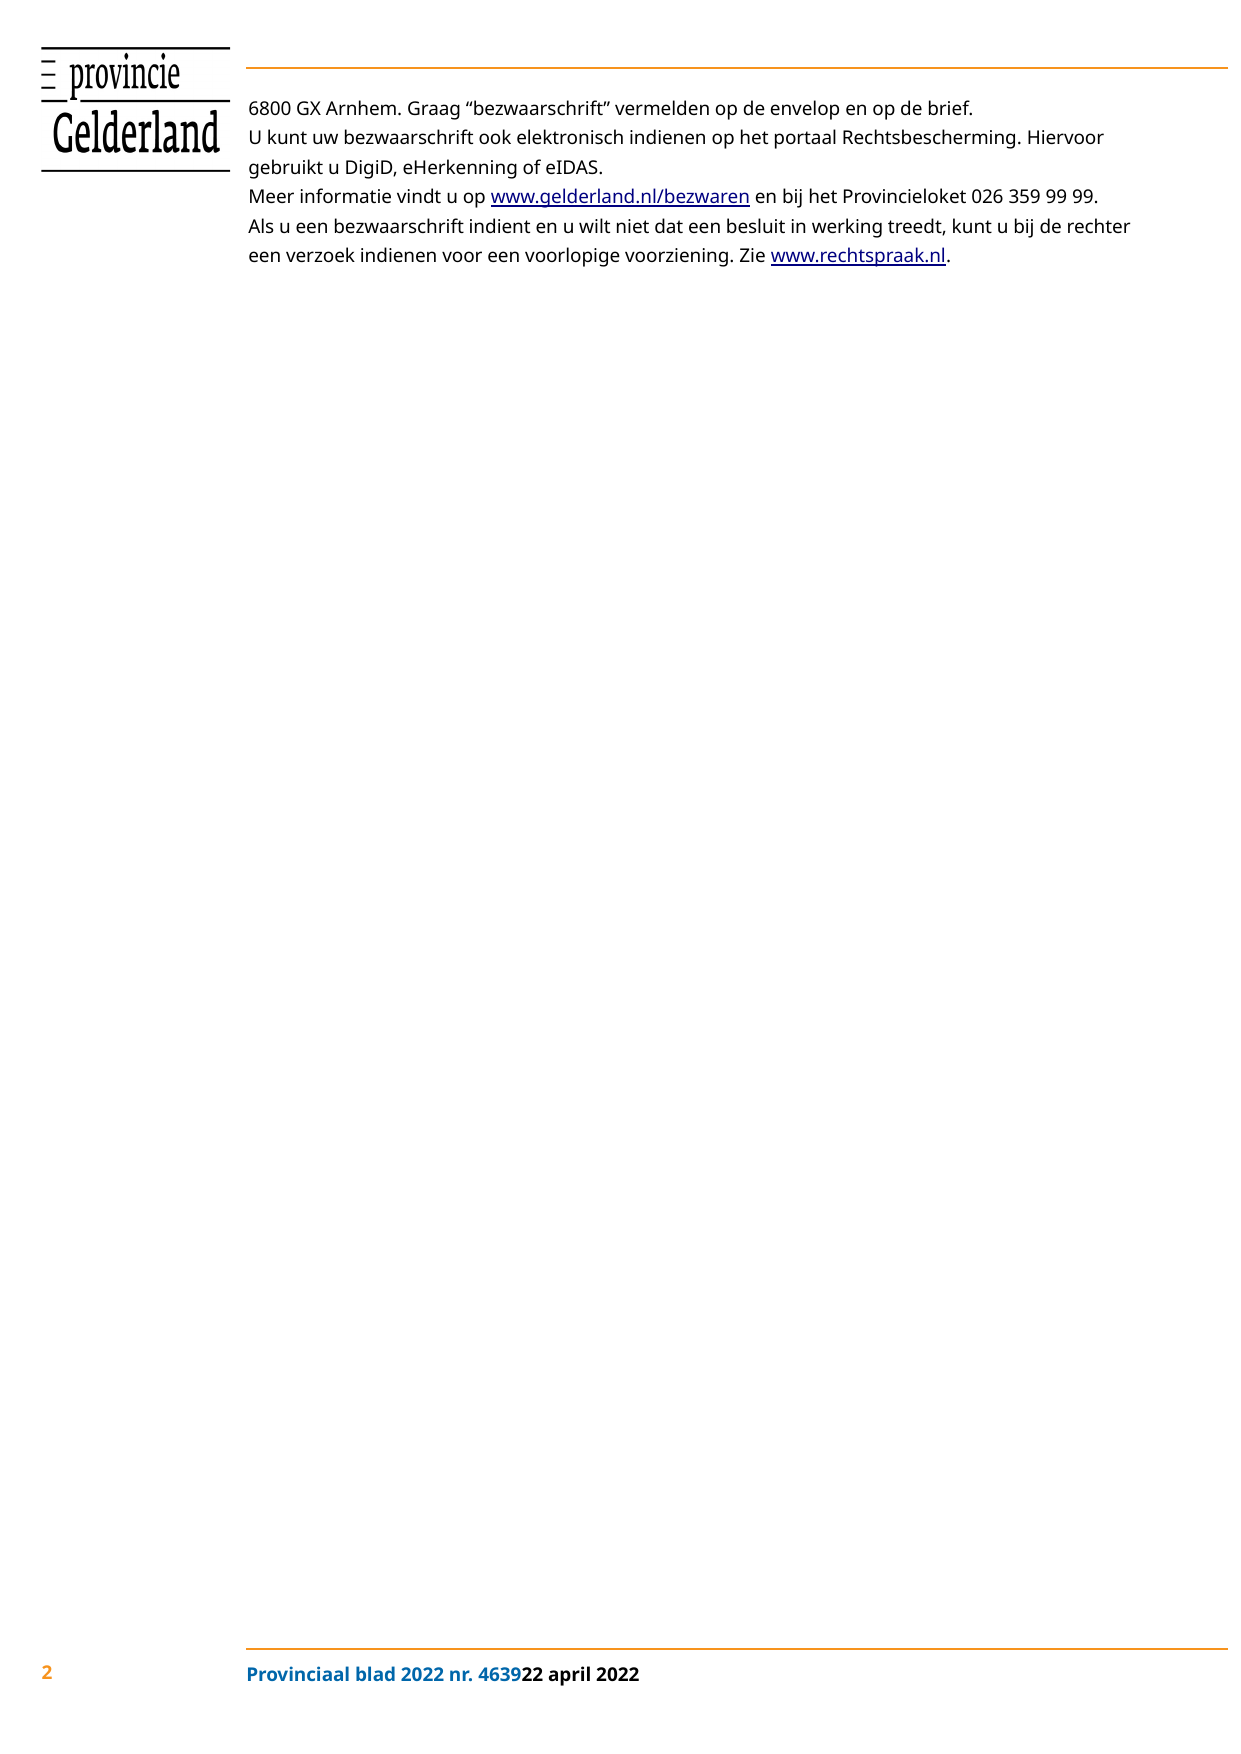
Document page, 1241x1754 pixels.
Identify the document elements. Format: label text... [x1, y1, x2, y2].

text Meer informatie vindt u op www.gelderland.nl/bezwaren en bij het Provincieloket 026 359 99 99. [248, 183, 1152, 209]
picture [41, 47, 231, 172]
text Als u een bezwaarschrift indient en u wilt niet dat een besluit in werking treedt, kunt u bij de rechter een verzoek indienen voor een voorlopige voorziening. Zie www.rechtspraak.nl. [248, 213, 1152, 268]
text U kunt uw bezwaarschrift ook elektronisch indienen op het portaal Rechtsbescherming. Hiervoor gebruikt u DigiD, eHerkenning of eIDAS. [248, 124, 1152, 180]
text 6800 GX Arnhem. Graag “bezwaarschrift” vermelden op de envelop en op de brief. [248, 95, 1152, 121]
